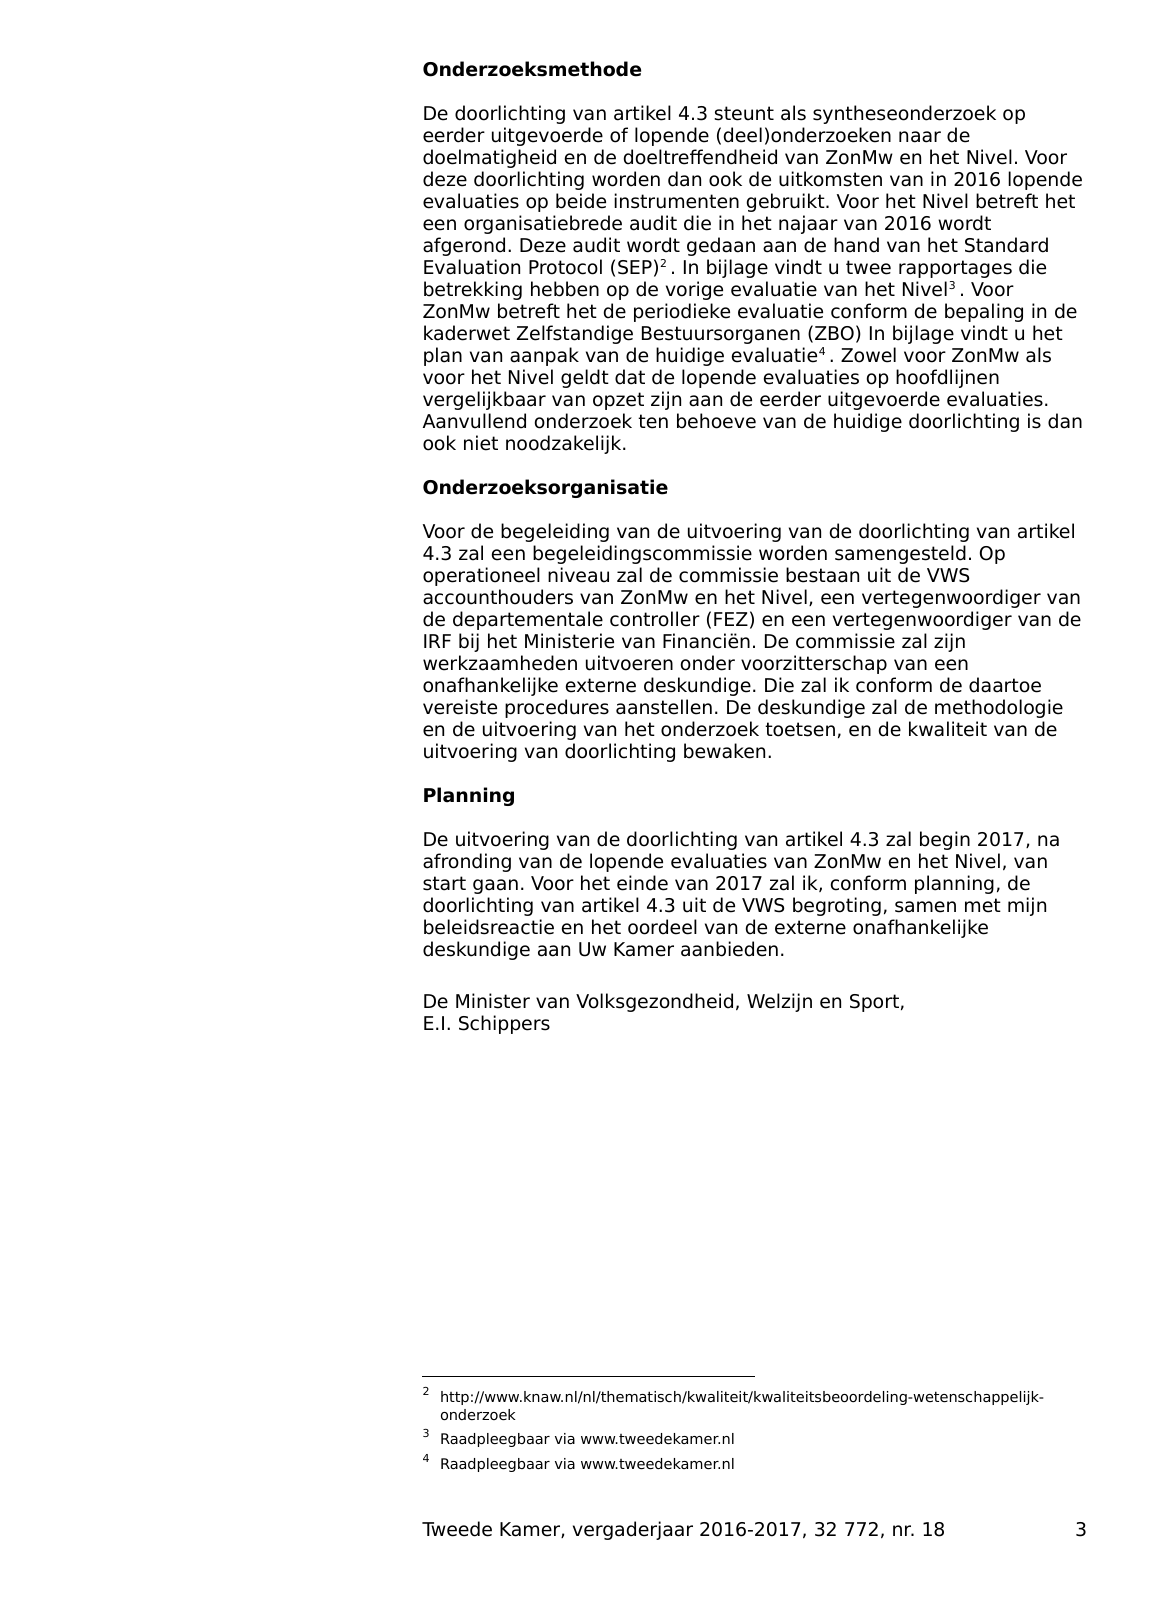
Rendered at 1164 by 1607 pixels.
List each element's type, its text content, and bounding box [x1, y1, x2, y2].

text Raadpleegbaar via www.tweedekamer.nl [422, 1427, 1087, 1449]
text http://www.knaw.nl/nl/thematisch/kwaliteit/kwaliteitsbeoordeling-wetenschappelijk-onderzoek [422, 1385, 1087, 1424]
text De Minister van Volksgezondheid, Welzijn en Sport, E.I. Schippers [422, 991, 1087, 1035]
text De doorlichting van artikel 4.3 steunt als syntheseonderzoek op eerder uitgevoerde of lopende (deel)onderzoeken naar de doelmatigheid en de doeltreffendheid van ZonMw en het Nivel. Voor deze doorlichting worden dan ook de uitkomsten van in 2016 lopende evaluaties op beide instrumenten gebruikt. Voor het Nivel betreft het een organisatiebrede audit die in het najaar van 2016 wordt afgerond. Deze audit wordt gedaan aan de hand van het Standard Evaluation Protocol (SEP). In bijlage vindt u twee rapportages die betrekking hebben op de vorige evaluatie van het Nivel. Voor ZonMw betreft het de periodieke evaluatie conform de bepaling in de kaderwet Zelfstandige Bestuursorganen (ZBO) In bijlage vindt u het plan van aanpak van de huidige evaluatie. Zowel voor ZonMw als voor het Nivel geldt dat de lopende evaluaties op hoofdlijnen vergelijkbaar van opzet zijn aan de eerder uitgevoerde evaluaties. Aanvullend onderzoek ten behoeve van de huidige doorlichting is dan ook niet noodzakelijk. [422, 103, 1087, 455]
subtitle Onderzoeksmethode [422, 59, 1087, 81]
subtitle Planning [422, 785, 1087, 807]
text Voor de begeleiding van de uitvoering van de doorlichting van artikel 4.3 zal een begeleidingscommissie worden samengesteld. Op operationeel niveau zal de commissie bestaan uit de VWS accounthouders van ZonMw en het Nivel, een vertegenwoordiger van de departementale controller (FEZ) en een vertegenwoordiger van de IRF bij het Ministerie van Financiën. De commissie zal zijn werkzaamheden uitvoeren onder voorzitterschap van een onafhankelijke externe deskundige. Die zal ik conform de daartoe vereiste procedures aanstellen. De deskundige zal de methodologie en de uitvoering van het onderzoek toetsen, en de kwaliteit van de uitvoering van doorlichting bewaken. [422, 521, 1087, 763]
text Raadpleegbaar via www.tweedekamer.nl [422, 1452, 1087, 1474]
subtitle Onderzoeksorganisatie [422, 477, 1087, 499]
text De uitvoering van de doorlichting van artikel 4.3 zal begin 2017, na afronding van de lopende evaluaties van ZonMw en het Nivel, van start gaan. Voor het einde van 2017 zal ik, conform planning, de doorlichting van artikel 4.3 uit de VWS begroting, samen met mijn beleidsreactie en het oordeel van de externe onafhankelijke deskundige aan Uw Kamer aanbieden. [422, 829, 1087, 961]
